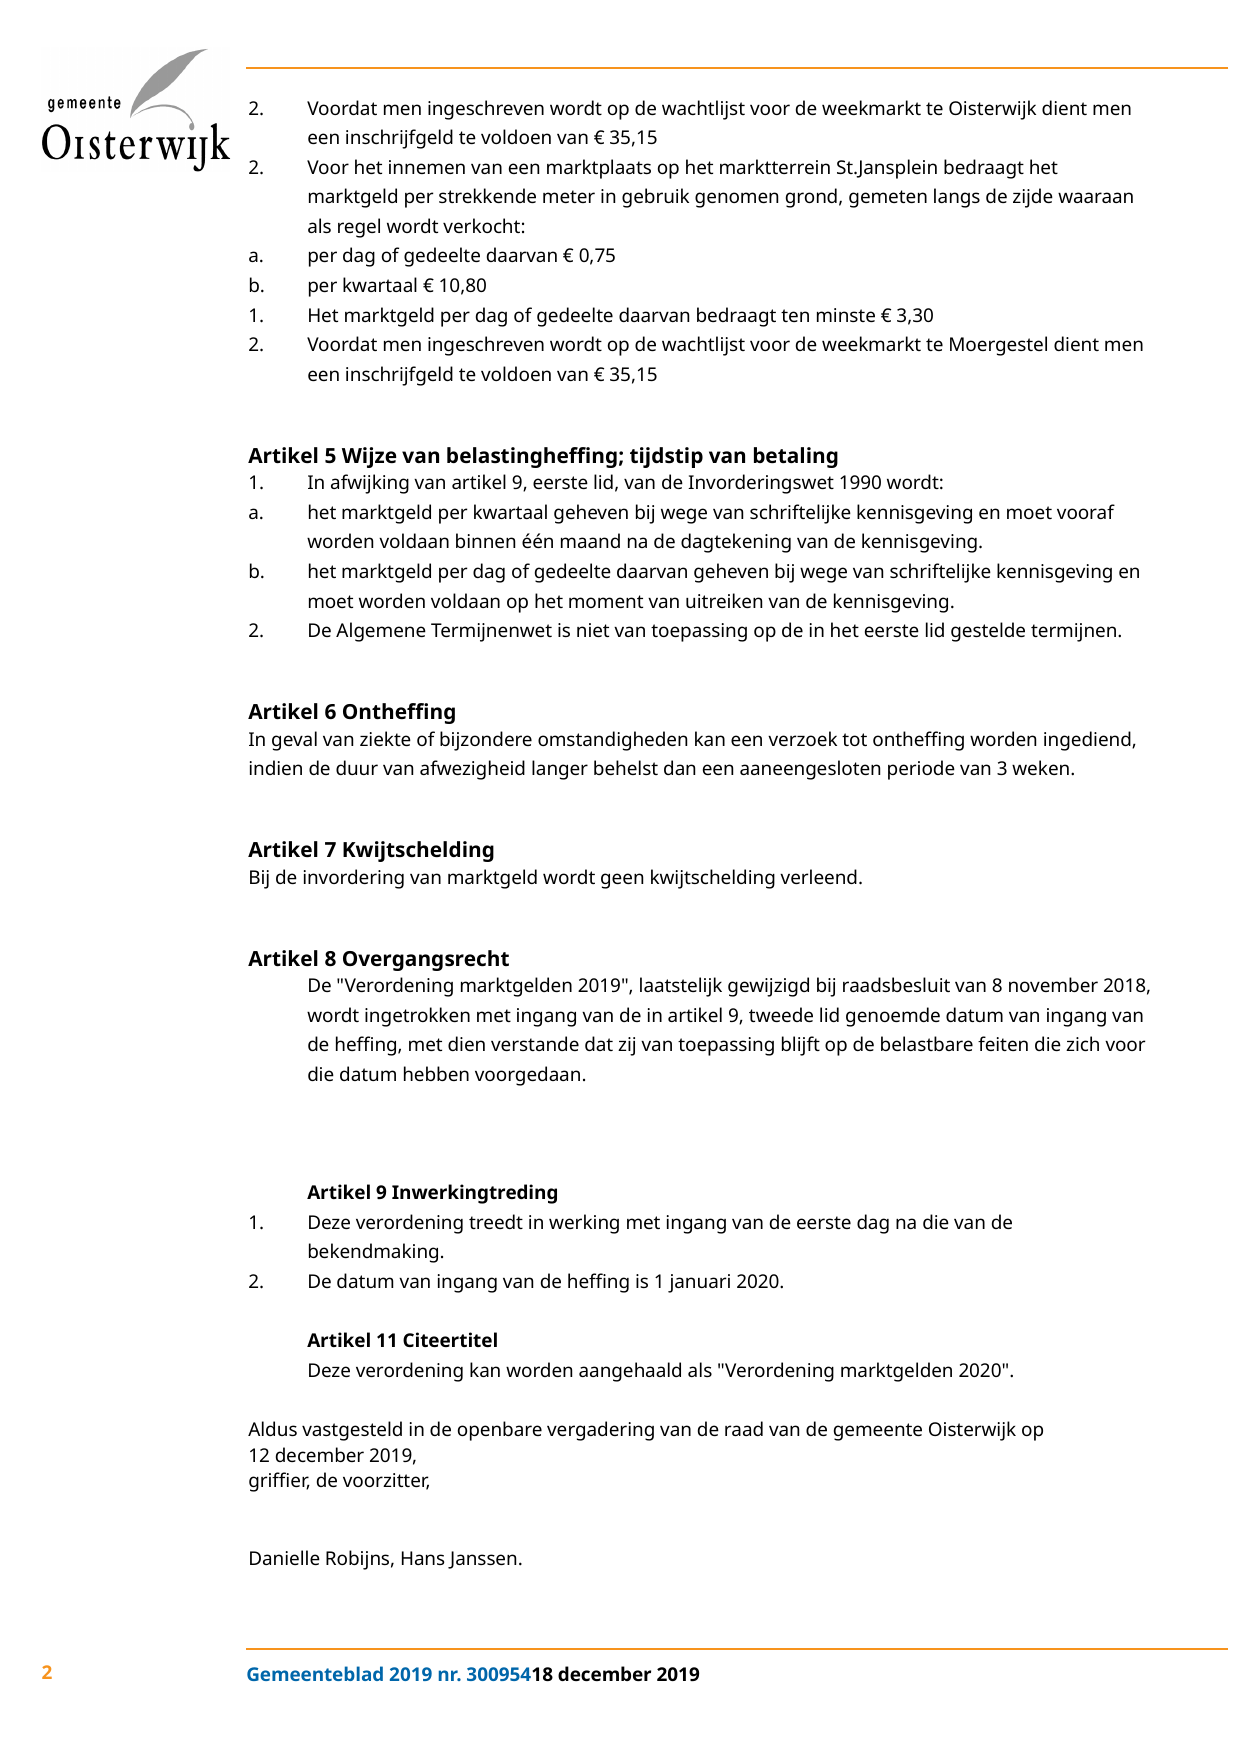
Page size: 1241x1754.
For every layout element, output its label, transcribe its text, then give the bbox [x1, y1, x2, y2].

list De Algemene Termijnenwet is niet van toepassing op de in het eerste lid gestelde termijnen. [248, 617, 1152, 643]
list Deze verordening treedt in werking met ingang van de eerste dag na die van de bekendmaking. [248, 1209, 1152, 1264]
text Danielle Robijns, Hans Janssen. [248, 1545, 1152, 1570]
text griffier, de voorzitter, [248, 1467, 1152, 1493]
text Artikel 6 Ontheffing [248, 697, 1152, 726]
text Artikel 5 Wijze van belastingheffing; tijdstip van betaling [248, 441, 1152, 469]
list Voordat men ingeschreven wordt op de wachtlijst voor de weekmarkt te Moergestel dient men een inschrijfgeld te voldoen van € 35,15 [248, 331, 1152, 387]
list In afwijking van artikel 9, eerste lid, van de Invorderingswet 1990 wordt: [248, 469, 1152, 495]
list per dag of gedeelte daarvan € 0,75 [248, 243, 1152, 268]
text Artikel 7 Kwijtschelding [248, 835, 1152, 864]
list De datum van ingang van de heffing is 1 januari 2020. [248, 1268, 1152, 1294]
text Bij de invordering van marktgeld wordt geen kwijtschelding verleend. [248, 864, 1152, 889]
text Aldus vastgesteld in de openbare vergadering van de raad van de gemeente Oisterwijk op [248, 1416, 1152, 1442]
list De "Verordening marktgelden 2019", laatstelijk gewijzigd bij raadsbesluit van 8 november 2018, wordt ingetrokken met ingang van de in artikel 9, tweede lid genoemde datum van ingang van de heffing, met dien verstande dat zij van toepassing blijft op de belastbare feiten die zich voor die datum hebben voorgedaan. [248, 972, 1152, 1087]
list Voordat men ingeschreven wordt op de wachtlijst voor de weekmarkt te Oisterwijk dient men een inschrijfgeld te voldoen van € 35,15 [248, 95, 1152, 150]
text Artikel 8 Overgangsrecht [248, 944, 1152, 972]
text 12 december 2019, [248, 1442, 1152, 1467]
list het marktgeld per kwartaal geheven bij wege van schriftelijke kennisgeving en moet vooraf worden voldaan binnen één maand na de dagtekening van de kennisgeving. [248, 499, 1152, 554]
list Deze verordening kan worden aangehaald als "Verordening marktgelden 2020". [248, 1357, 1152, 1383]
list per kwartaal € 10,80 [248, 272, 1152, 298]
text In geval van ziekte of bijzondere omstandigheden kan een verzoek tot ontheffing worden ingediend, indien de duur van afwezigheid langer behelst dan een aaneengesloten periode van 3 weken. [248, 726, 1152, 781]
list het marktgeld per dag of gedeelte daarvan geheven bij wege van schriftelijke kennisgeving en moet worden voldaan op het moment van uitreiken van de kennisgeving. [248, 558, 1152, 613]
list Artikel 9 Inwerkingtreding [248, 1179, 1152, 1205]
list Artikel 11 Citeertitel [248, 1327, 1152, 1353]
list Voor het innemen van een marktplaats op het marktterrein St.Jansplein bedraagt het marktgeld per strekkende meter in gebruik genomen grond, gemeten langs de zijde waaraan als regel wordt verkocht: [248, 154, 1152, 239]
picture [41, 47, 231, 172]
list Het marktgeld per dag of gedeelte daarvan bedraagt ten minste € 3,30 [248, 302, 1152, 328]
